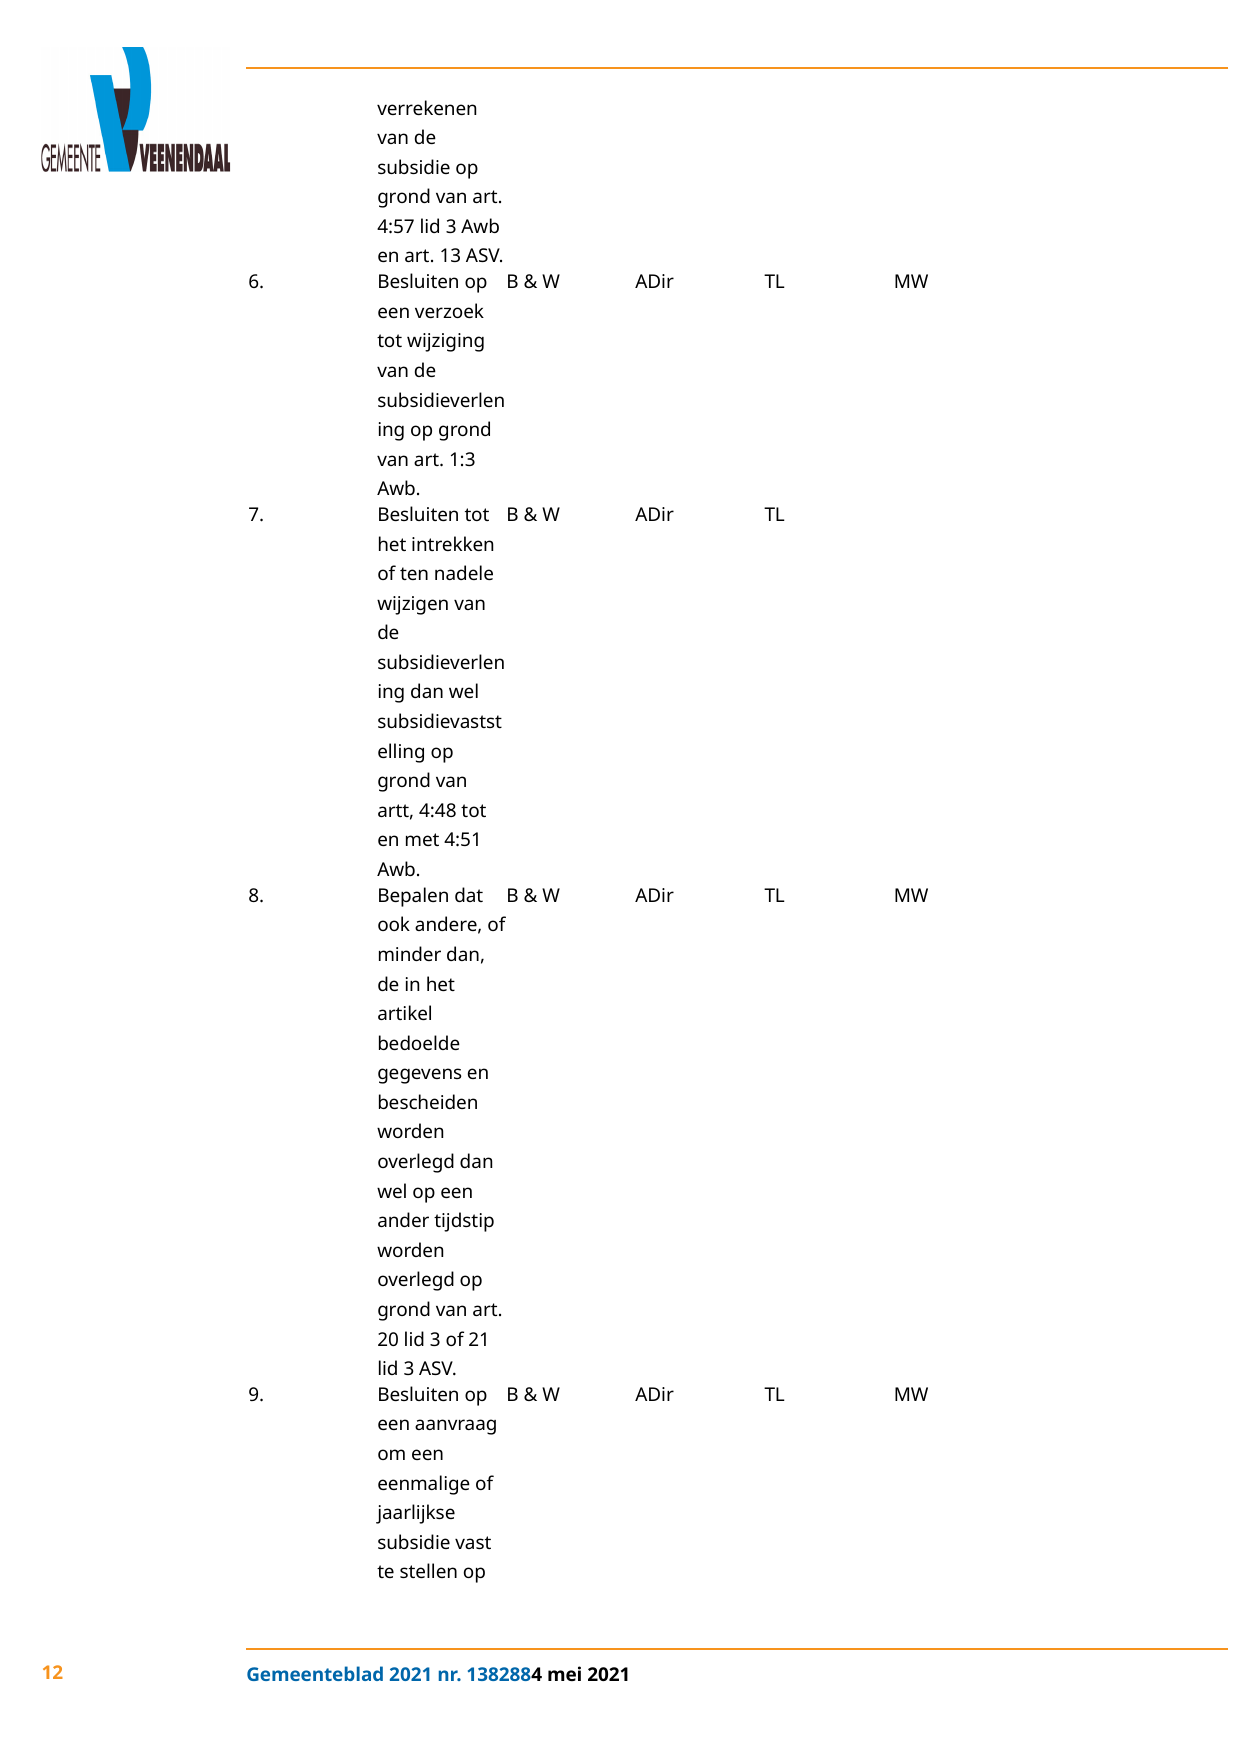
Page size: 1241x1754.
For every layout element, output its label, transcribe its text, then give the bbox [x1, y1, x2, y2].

table_cell TL [764, 269, 893, 501]
table_cell Bepalen dat ook andere, of minder dan, de in het artikel bedoelde gegevens en bescheiden worden overlegd dan wel op een ander tijdstip worden overlegd op grond van art. 20 lid 3 of 21 lid 3 ASV. [377, 882, 506, 1381]
table_cell [1023, 1381, 1152, 1584]
table_cell TL [764, 1381, 893, 1584]
table_cell B & W [506, 501, 635, 882]
table_cell ADir [635, 1381, 764, 1584]
table_cell B & W [506, 269, 635, 501]
table_cell [764, 95, 893, 268]
table_cell MW [894, 269, 1022, 501]
table_cell B & W [506, 1381, 635, 1584]
table_cell [506, 95, 635, 268]
table_cell [248, 95, 377, 268]
table_cell TL [764, 882, 893, 1381]
table_cell [1023, 501, 1152, 882]
table_cell TL [764, 501, 893, 882]
table_cell [1023, 95, 1152, 268]
table_cell ADir [635, 269, 764, 501]
picture [41, 47, 130, 172]
table_cell MW [894, 882, 1022, 1381]
table_cell [248, 882, 377, 1381]
table_cell [635, 95, 764, 268]
table_cell B & W [506, 882, 635, 1381]
table_cell [1023, 882, 1152, 1381]
table_cell [248, 1381, 377, 1584]
table_cell [248, 269, 377, 501]
table_cell [894, 95, 1022, 268]
table_cell [248, 501, 377, 882]
table_cell ADir [635, 501, 764, 882]
table_cell verrekenen van de subsidie op grond van art. 4:57 lid 3 Awb en art. 13 ASV. [377, 95, 506, 268]
table_cell [1023, 269, 1152, 501]
table_cell Besluiten op een aanvraag om een eenmalige of jaarlijkse subsidie vast te stellen op [377, 1381, 506, 1584]
table_cell Besluiten tot het intrekken of ten nadele wijzigen van de subsidieverlening dan wel subsidievaststelling op grond van artt, 4:48 tot en met 4:51 Awb. [377, 501, 506, 882]
table_cell ADir [635, 882, 764, 1381]
picture [123, 47, 231, 172]
table_cell Besluiten op een verzoek tot wijziging van de subsidieverlening op grond van art. 1:3 Awb. [377, 269, 506, 501]
table_cell [894, 501, 1022, 882]
table_cell MW [894, 1381, 1022, 1584]
